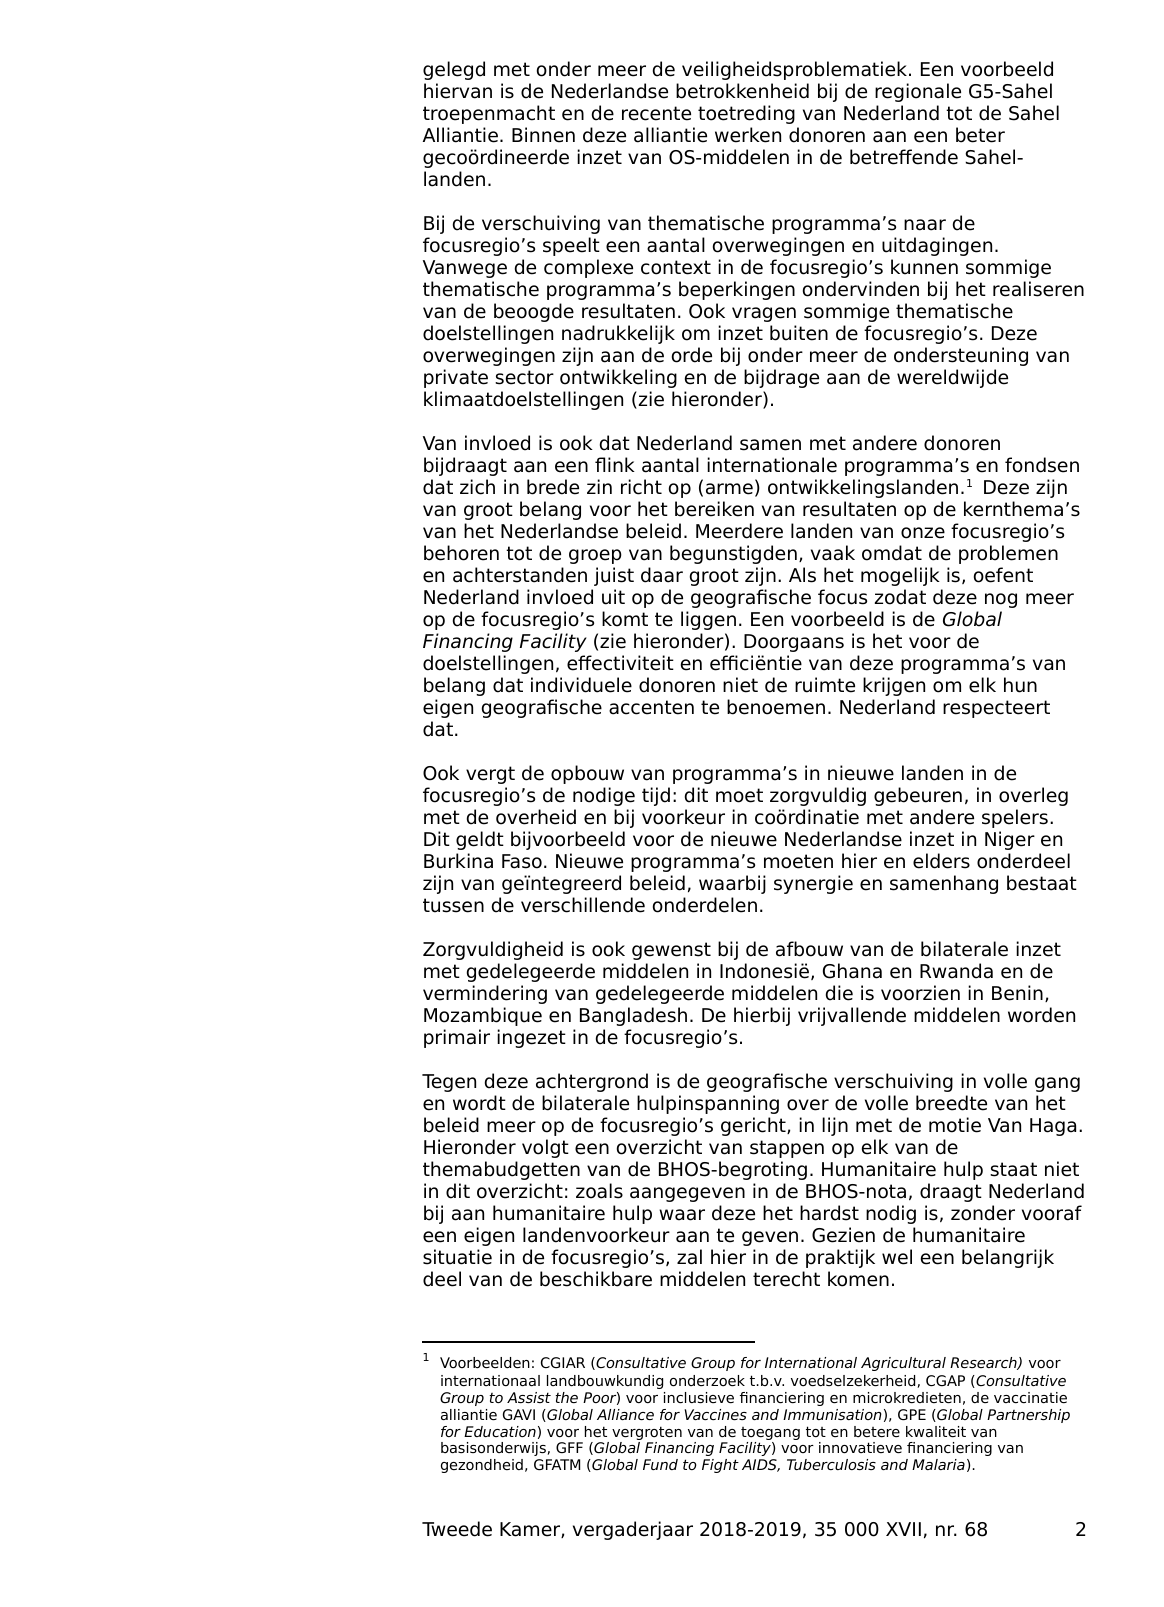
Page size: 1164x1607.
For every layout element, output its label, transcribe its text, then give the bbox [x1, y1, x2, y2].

text Zorgvuldigheid is ook gewenst bij de afbouw van de bilaterale inzet met gedelegeerde middelen in Indonesië, Ghana en Rwanda en de vermindering van gedelegeerde middelen die is voorzien in Benin, Mozambique en Bangladesh. De hierbij vrijvallende middelen worden primair ingezet in de focusregio’s. [422, 939, 1087, 1049]
text Voorbeelden: CGIAR (Consultative Group for International Agricultural Research) voor internationaal landbouwkundig onderzoek t.b.v. voedselzekerheid, CGAP (Consultative Group to Assist the Poor) voor inclusieve financiering en microkredieten, de vaccinatie alliantie GAVI (Global Alliance for Vaccines and Immunisation), GPE (Global Partnership for Education) voor het vergroten van de toegang tot en betere kwaliteit van basisonderwijs, GFF (Global Financing Facility) voor innovatieve financiering van gezondheid, GFATM (Global Fund to Fight AIDS, Tuberculosis and Malaria). [422, 1351, 1087, 1474]
text Ook vergt de opbouw van programma’s in nieuwe landen in de focusregio’s de nodige tijd: dit moet zorgvuldig gebeuren, in overleg met de overheid en bij voorkeur in coördinatie met andere spelers. Dit geldt bijvoorbeeld voor de nieuwe Nederlandse inzet in Niger en Burkina Faso. Nieuwe programma’s moeten hier en elders onderdeel zijn van geïntegreerd beleid, waarbij synergie en samenhang bestaat tussen de verschillende onderdelen. [422, 763, 1087, 917]
text Van invloed is ook dat Nederland samen met andere donoren bijdraagt aan een flink aantal internationale programma’s en fondsen dat zich in brede zin richt op (arme) ontwikkelingslanden. Deze zijn van groot belang voor het bereiken van resultaten op de kernthema’s van het Nederlandse beleid. Meerdere landen van onze focusregio’s behoren tot de groep van begunstigden, vaak omdat de problemen en achterstanden juist daar groot zijn. Als het mogelijk is, oefent Nederland invloed uit op de geografische focus zodat deze nog meer op de focusregio’s komt te liggen. Een voorbeeld is de Global Financing Facility (zie hieronder). Doorgaans is het voor de doelstellingen, effectiviteit en efficiëntie van deze programma’s van belang dat individuele donoren niet de ruimte krijgen om elk hun eigen geografische accenten te benoemen. Nederland respecteert dat. [422, 433, 1087, 741]
text Tegen deze achtergrond is de geografische verschuiving in volle gang en wordt de bilaterale hulpinspanning over de volle breedte van het beleid meer op de focusregio’s gericht, in lijn met de motie Van Haga. Hieronder volgt een overzicht van stappen op elk van de themabudgetten van de BHOS-begroting. Humanitaire hulp staat niet in dit overzicht: zoals aangegeven in de BHOS-nota, draagt Nederland bij aan humanitaire hulp waar deze het hardst nodig is, zonder vooraf een eigen landenvoorkeur aan te geven. Gezien de humanitaire situatie in de focusregio’s, zal hier in de praktijk wel een belangrijk deel van de beschikbare middelen terecht komen. [422, 1071, 1087, 1291]
text Bij de verschuiving van thematische programma’s naar de focusregio’s speelt een aantal overwegingen en uitdagingen. Vanwege de complexe context in de focusregio’s kunnen sommige thematische programma’s beperkingen ondervinden bij het realiseren van de beoogde resultaten. Ook vragen sommige thematische doelstellingen nadrukkelijk om inzet buiten de focusregio’s. Deze overwegingen zijn aan de orde bij onder meer de ondersteuning van private sector ontwikkeling en de bijdrage aan de wereldwijde klimaatdoelstellingen (zie hieronder). [422, 213, 1087, 411]
text gelegd met onder meer de veiligheidsproblematiek. Een voorbeeld hiervan is de Nederlandse betrokkenheid bij de regionale G5-Sahel troepenmacht en de recente toetreding van Nederland tot de Sahel Alliantie. Binnen deze alliantie werken donoren aan een beter gecoördineerde inzet van OS-middelen in de betreffende Sahel-landen. [422, 59, 1087, 191]
